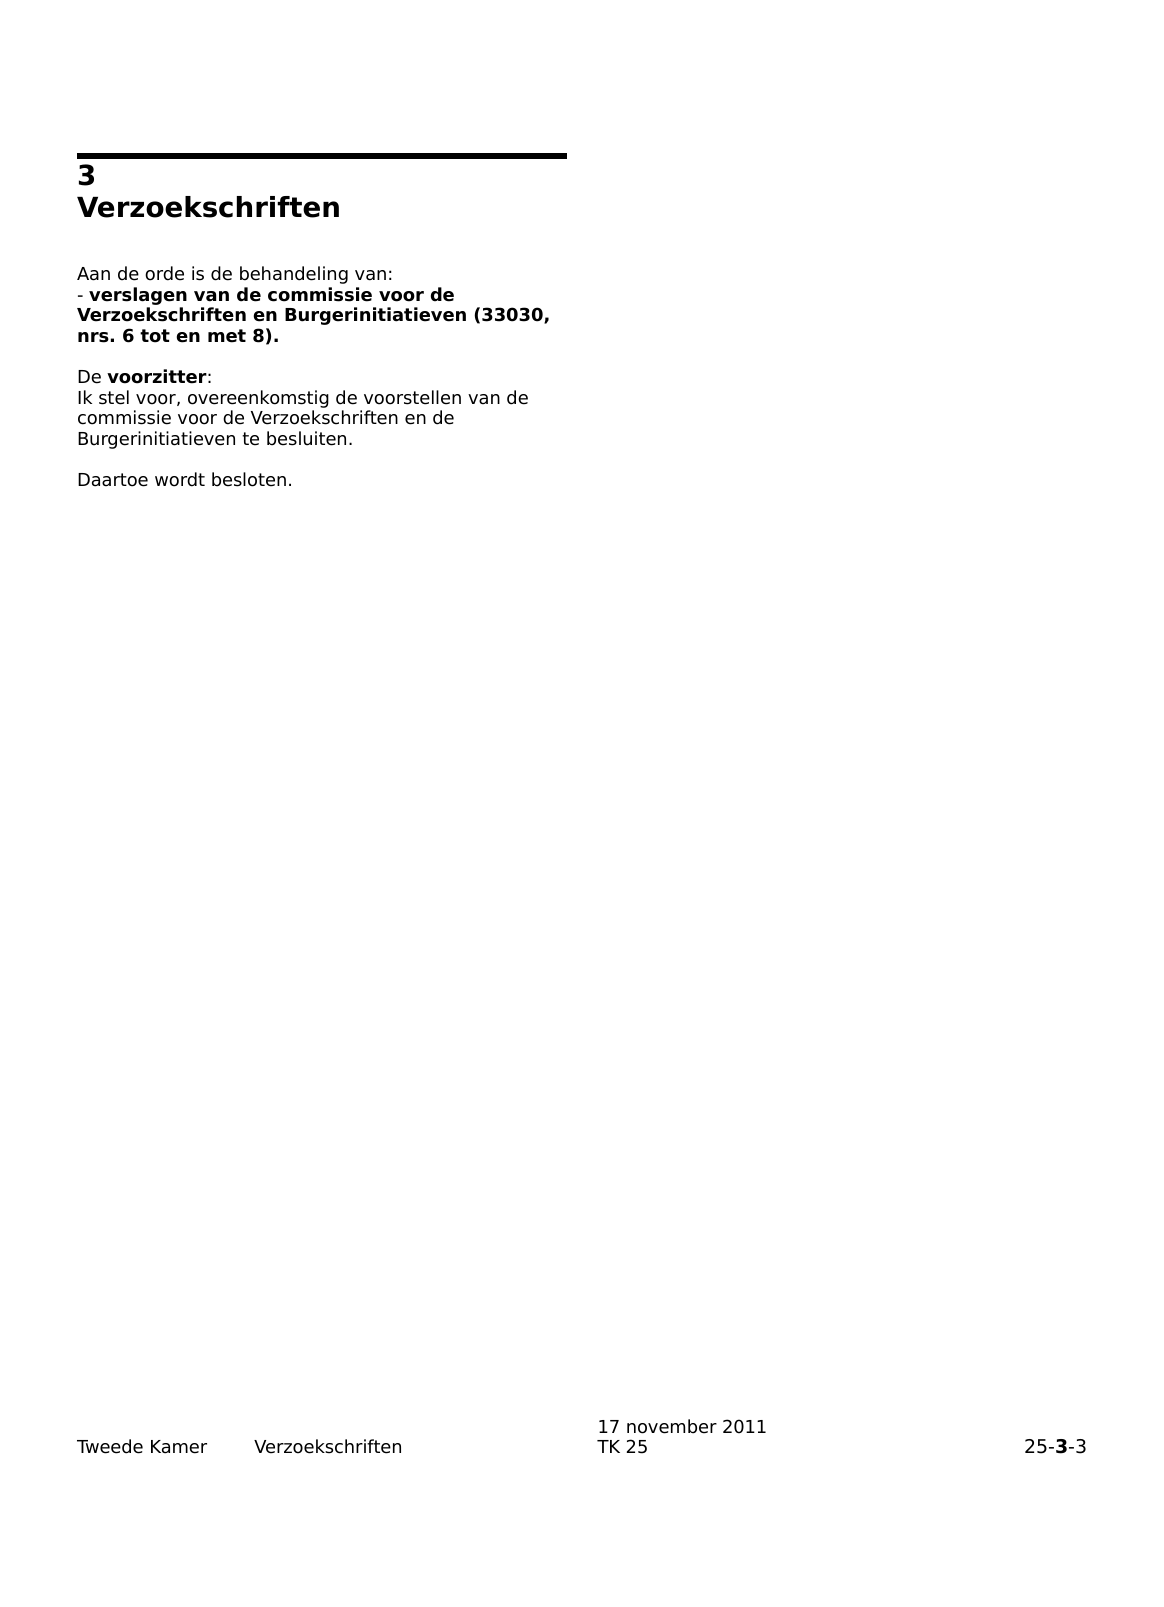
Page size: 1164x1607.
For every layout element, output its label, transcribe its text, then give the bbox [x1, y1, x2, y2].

title 3 Verzoekschriften [77, 159, 567, 224]
text Aan de orde is de behandeling van: [77, 264, 567, 284]
text De voorzitter: [77, 367, 567, 387]
text Daartoe wordt besloten. [77, 470, 567, 490]
text - verslagen van de commissie voor de Verzoekschriften en Burgerinitiatieven (33030, nrs. 6 tot en met 8). [77, 284, 567, 347]
text Ik stel voor, overeenkomstig de voorstellen van de commissie voor de Verzoekschriften en de Burgerinitiatieven te besluiten. [77, 387, 567, 450]
